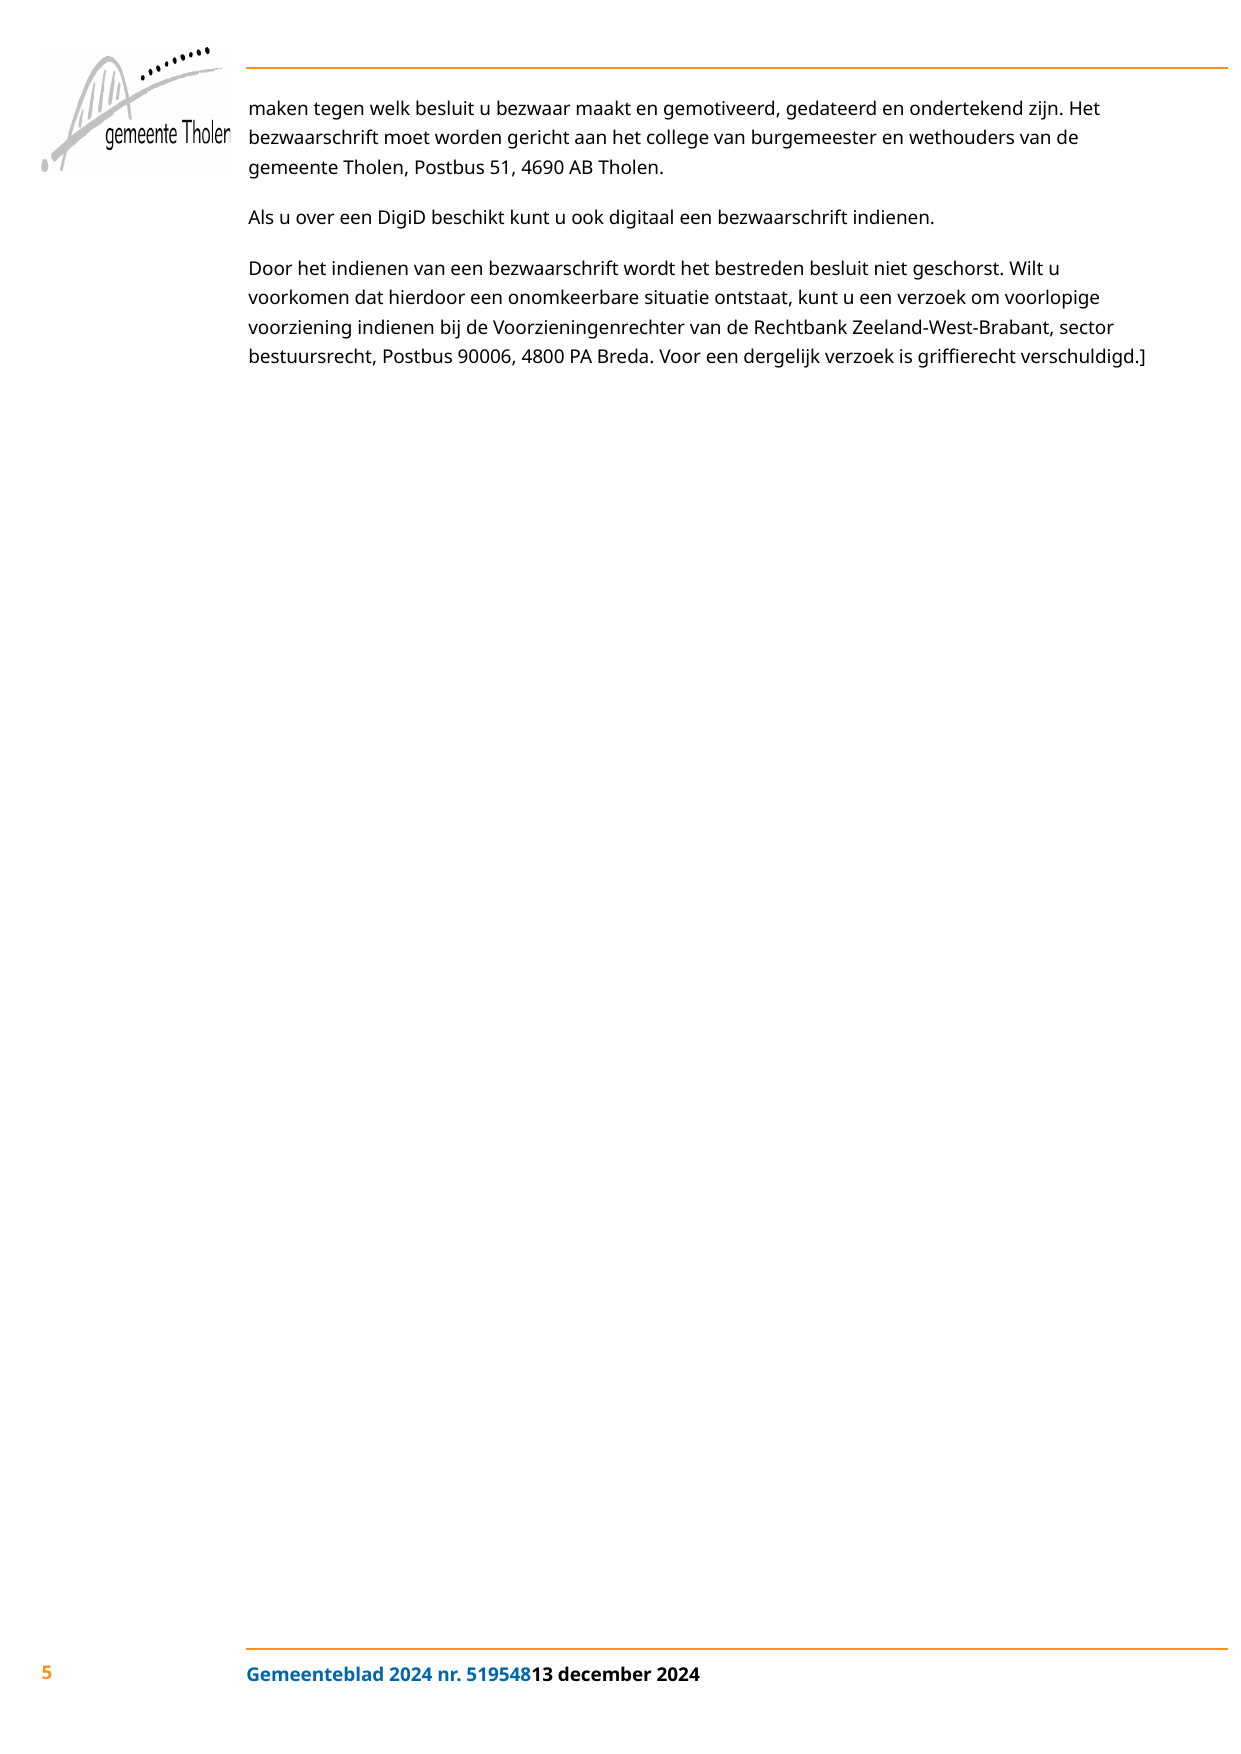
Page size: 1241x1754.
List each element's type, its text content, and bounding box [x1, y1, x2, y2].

text maken tegen welk besluit u bezwaar maakt en gemotiveerd, gedateerd en ondertekend zijn. Het bezwaarschrift moet worden gericht aan het college van burgemeester en wethouders van de gemeente Tholen, Postbus 51, 4690 AB Tholen. [248, 95, 1152, 180]
text Als u over een DigiD beschikt kunt u ook digitaal een bezwaarschrift indienen. [248, 204, 1152, 230]
text Door het indienen van een bezwaarschrift wordt het bestreden besluit niet geschorst. Wilt u voorkomen dat hierdoor een onomkeerbare situatie ontstaat, kunt u een verzoek om voorlopige voorziening indienen bij de Voorzieningenrechter van de Rechtbank Zeeland-West-Brabant, sector bestuursrecht, Postbus 90006, 4800 PA Breda. Voor een dergelijk verzoek is griffierecht verschuldigd.] [248, 255, 1152, 369]
picture [41, 47, 231, 172]
